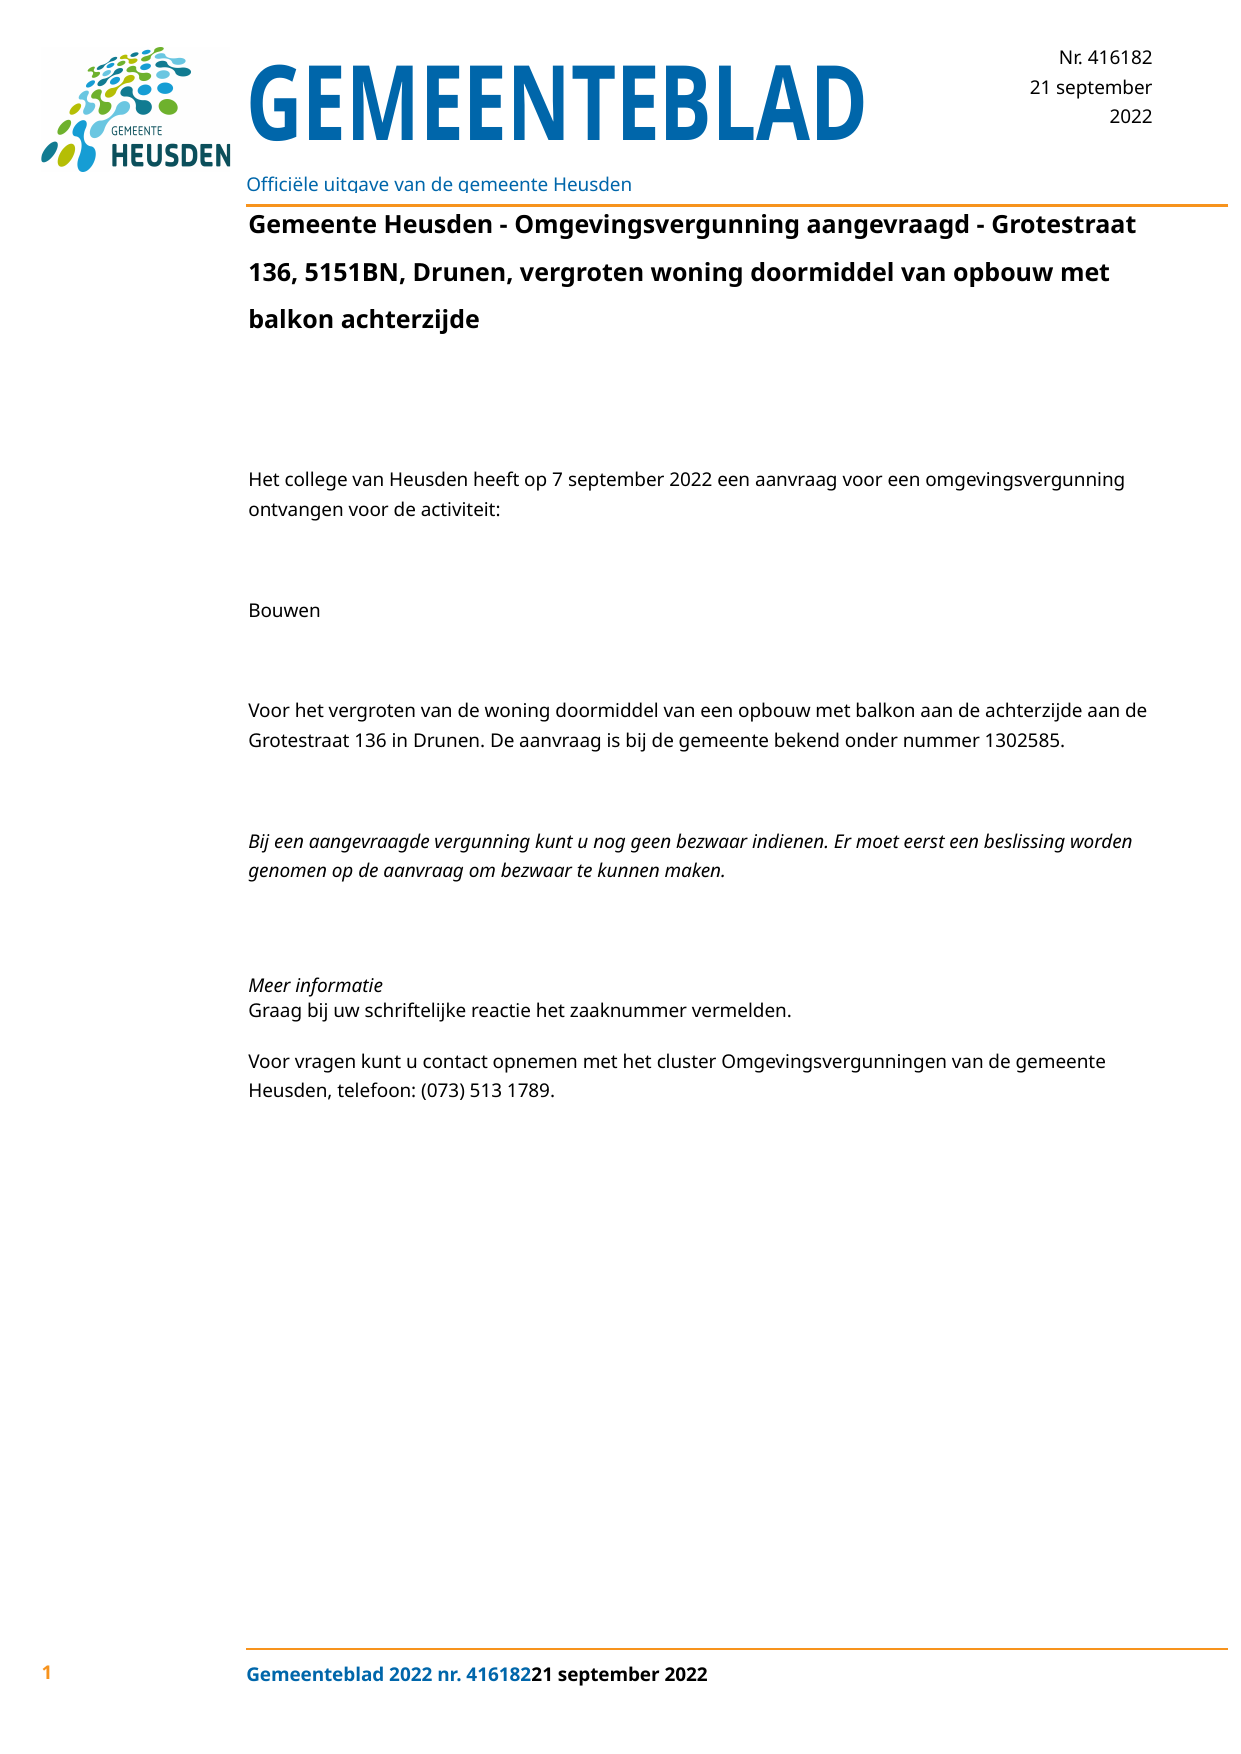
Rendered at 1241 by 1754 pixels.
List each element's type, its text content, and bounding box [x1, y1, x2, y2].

text Bij een aangevraagde vergunning kunt u nog geen bezwaar indienen. Er moet eerst een beslissing worden genomen op de aanvraag om bezwaar te kunnen maken. [248, 828, 1152, 883]
text Voor het vergroten van de woning doormiddel van een opbouw met balkon aan de achterzijde aan de Grotestraat 136 in Drunen. De aanvraag is bij de gemeente bekend onder nummer 1302585. [248, 698, 1152, 753]
text Bouwen [248, 597, 1152, 622]
text Het college van Heusden heeft op 7 september 2022 een aanvraag voor een omgevingsvergunning ontvangen voor de activiteit: [248, 466, 1152, 522]
picture [41, 47, 231, 172]
text Voor vragen kunt u contact opnemen met het cluster Omgevingsvergunningen van de gemeente Heusden, telefoon: (073) 513 1789. [248, 1048, 1152, 1103]
text Graag bij uw schriftelijke reactie het zaaknummer vermelden. [248, 998, 1152, 1023]
text Gemeente Heusden - Omgevingsvergunning aangevraagd - Grotestraat 136, 5151BN, Drunen, vergroten woning doormiddel van opbouw met balkon achterzijde [248, 207, 1152, 336]
text Meer informatie [248, 972, 1152, 998]
